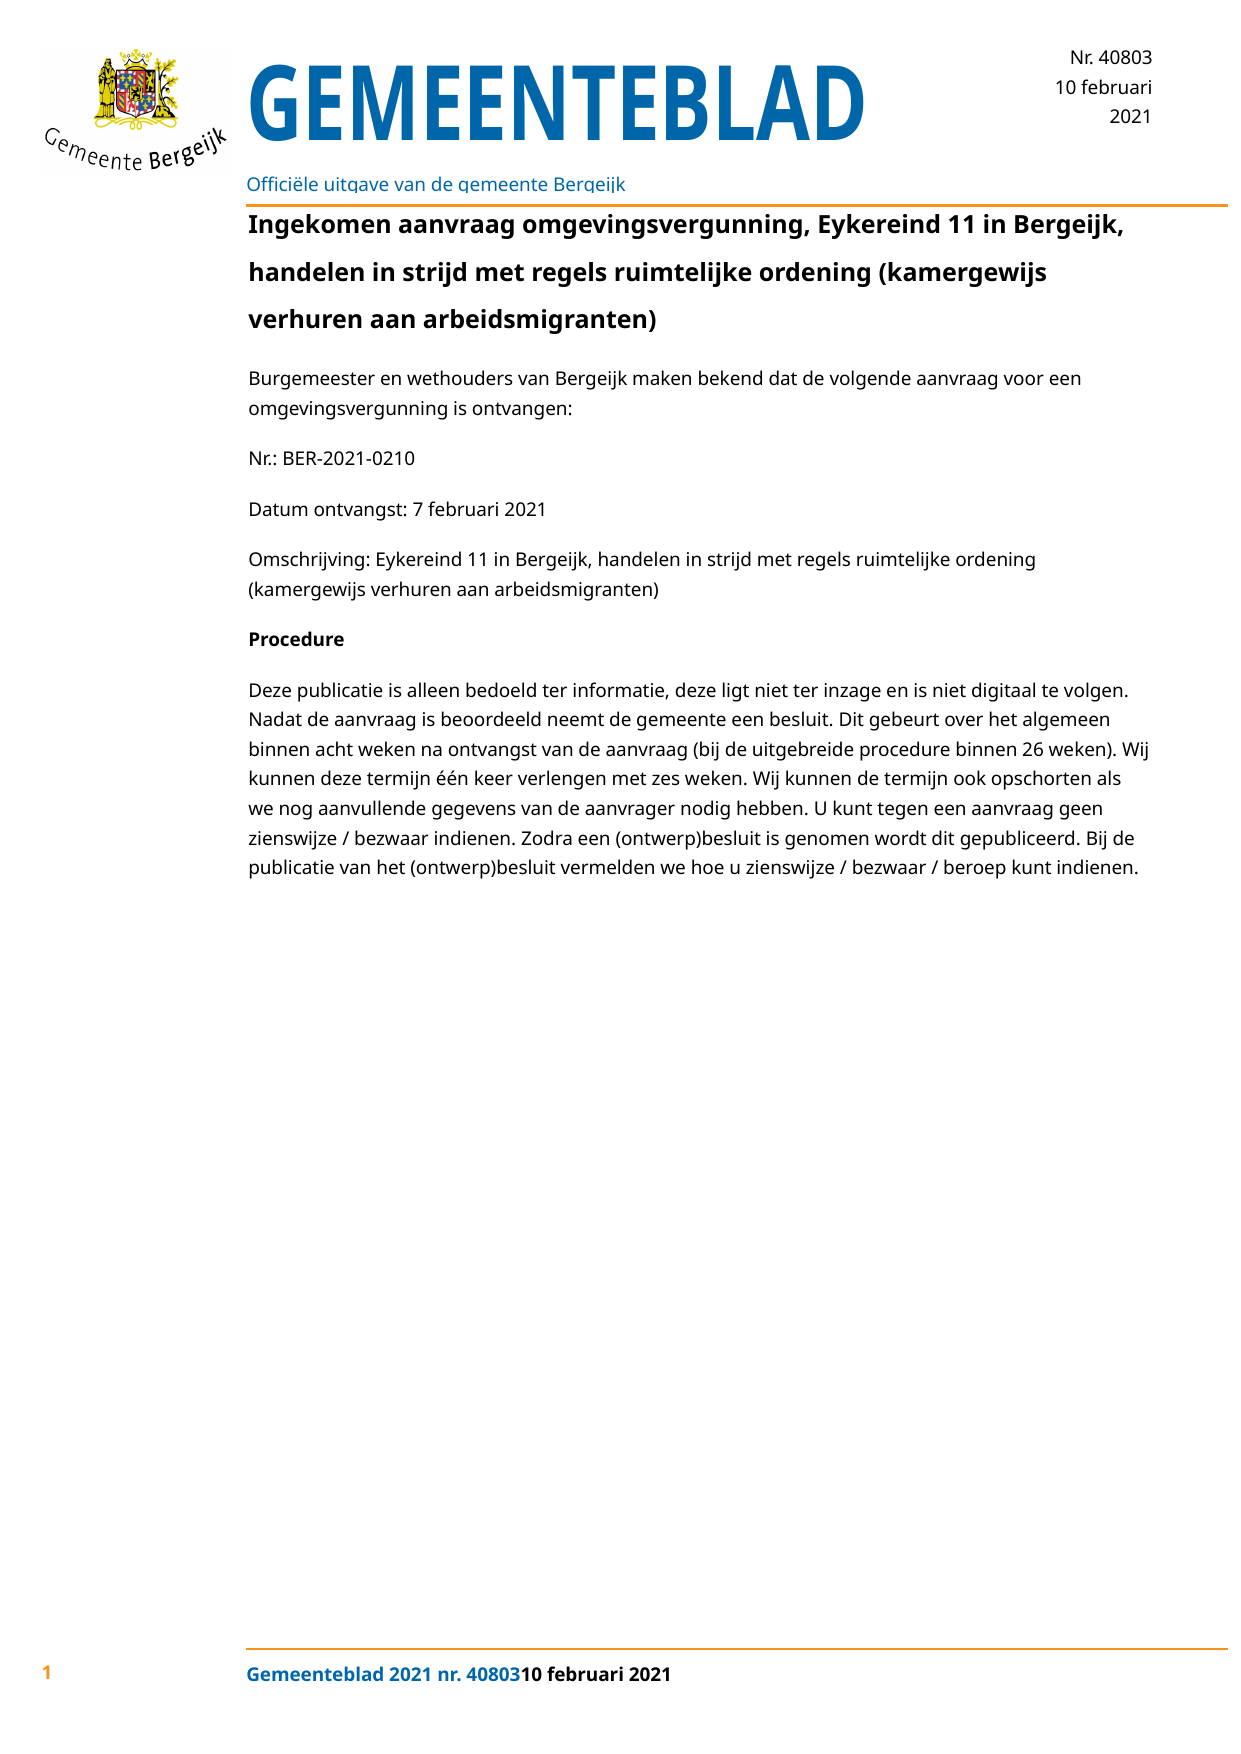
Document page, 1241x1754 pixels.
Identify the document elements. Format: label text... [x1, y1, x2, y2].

text Deze publicatie is alleen bedoeld ter informatie, deze ligt niet ter inzage en is niet digitaal te volgen. Nadat de aanvraag is beoordeeld neemt de gemeente een besluit. Dit gebeurt over het algemeen binnen acht weken na ontvangst van de aanvraag (bij de uitgebreide procedure binnen 26 weken). Wij kunnen deze termijn één keer verlengen met zes weken. Wij kunnen de termijn ook opschorten als we nog aanvullende gegevens van de aanvrager nodig hebben. U kunt tegen een aanvraag geen zienswijze / bezwaar indienen. Zodra een (ontwerp)besluit is genomen wordt dit gepubliceerd. Bij de publicatie van het (ontwerp)besluit vermelden we hoe u zienswijze / bezwaar / beroep kunt indienen. [248, 677, 1152, 880]
text Procedure [248, 626, 1152, 652]
text Nr.: BER-2021-0210 [248, 446, 1152, 471]
text Ingekomen aanvraag omgevingsvergunning, Eykereind 11 in Bergeijk, handelen in strijd met regels ruimtelijke ordening (kamergewijs verhuren aan arbeidsmigranten) [248, 207, 1152, 336]
text Omschrijving: Eykereind 11 in Bergeijk, handelen in strijd met regels ruimtelijke ordening (kamergewijs verhuren aan arbeidsmigranten) [248, 546, 1152, 602]
text Burgemeester en wethouders van Bergeijk maken bekend dat de volgende aanvraag voor een omgevingsvergunning is ontvangen: [248, 366, 1152, 421]
text Datum ontvangst: 7 februari 2021 [248, 496, 1152, 522]
picture [41, 47, 231, 172]
